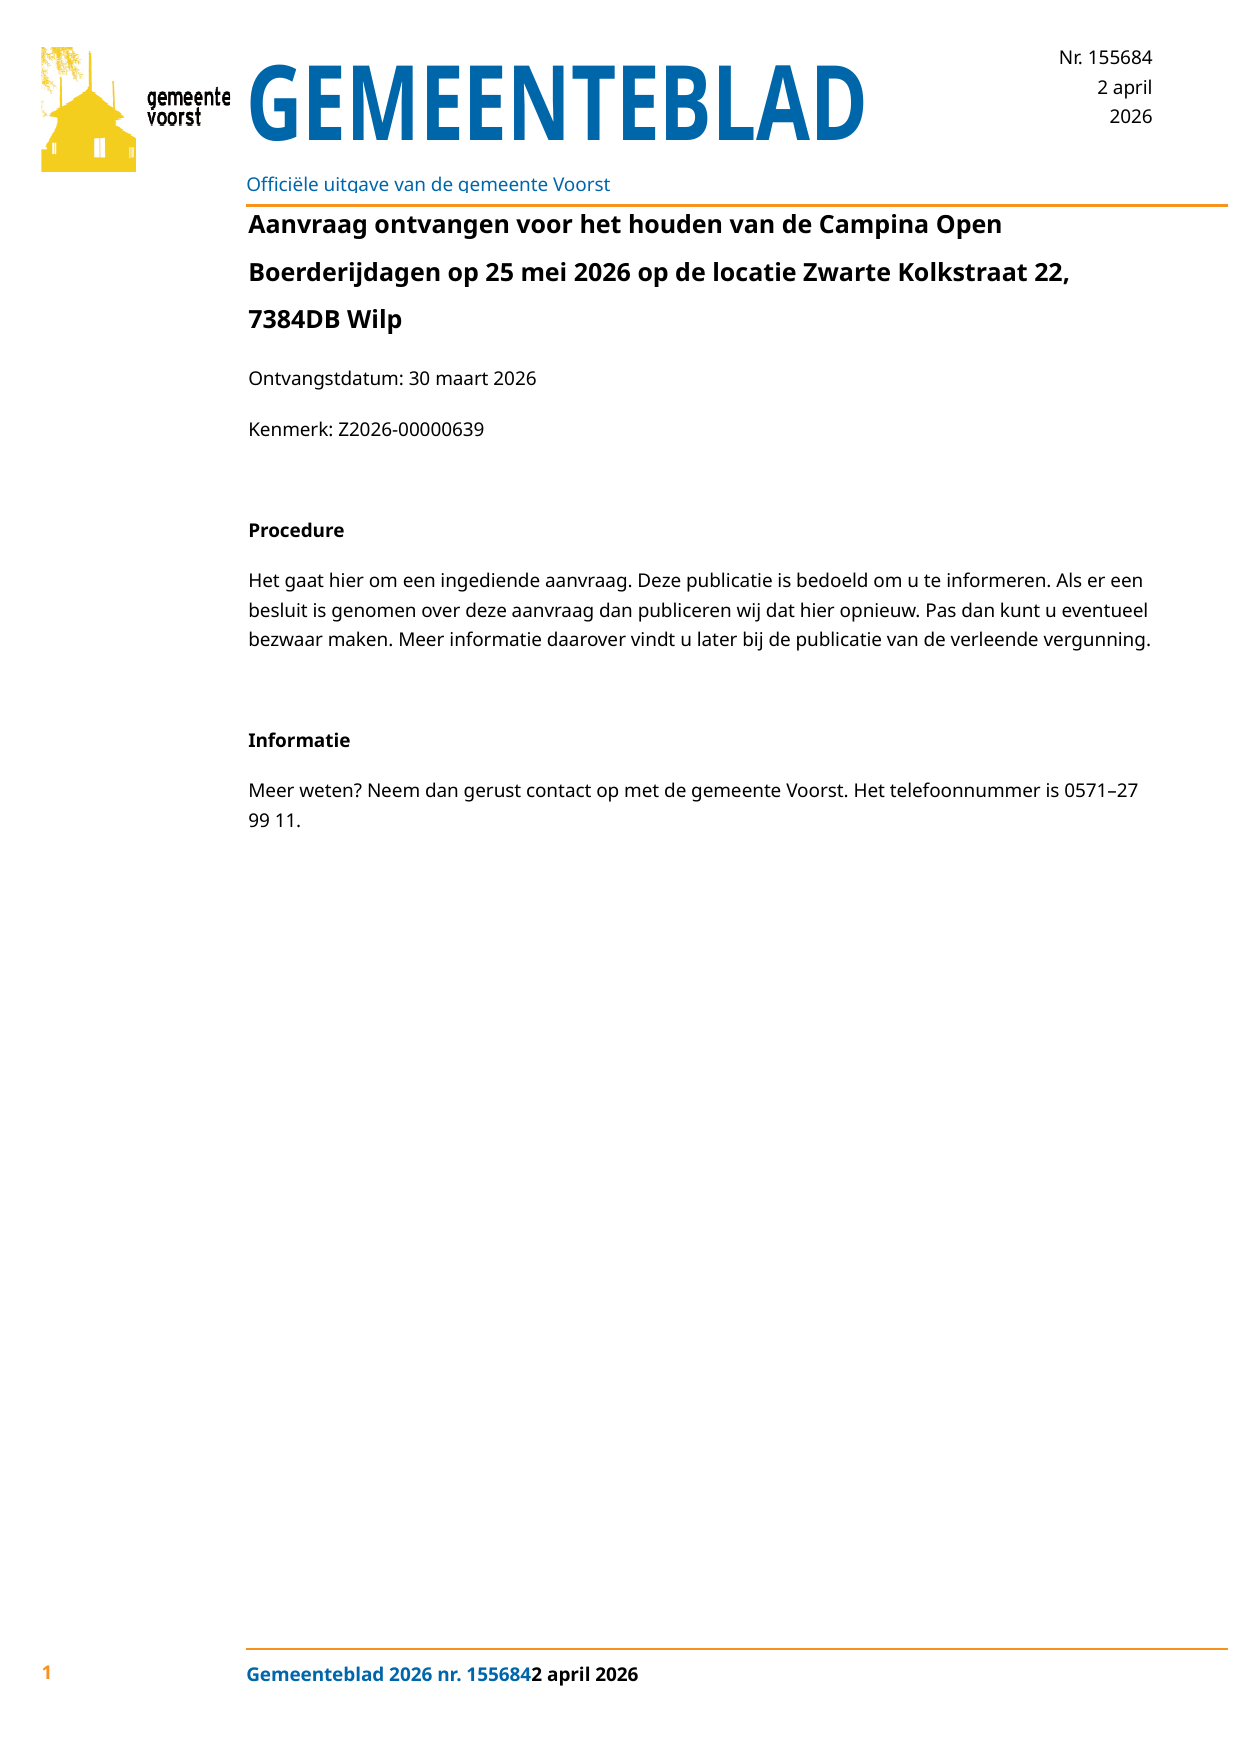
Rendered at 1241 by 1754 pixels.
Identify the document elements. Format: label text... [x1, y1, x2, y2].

text Procedure [248, 517, 1152, 542]
text Ontvangstdatum: 30 maart 2026 [248, 366, 1152, 391]
text Kenmerk: Z2026-00000639 [248, 416, 1152, 442]
text Het gaat hier om een ingediende aanvraag. Deze publicatie is bedoeld om u te informeren. Als er een besluit is genomen over deze aanvraag dan publiceren wij dat hier opnieuw. Pas dan kunt u eventueel bezwaar maken. Meer informatie daarover vindt u later bij de publicatie van de verleende vergunning. [248, 567, 1152, 652]
picture [41, 47, 231, 172]
text Informatie [248, 727, 1152, 753]
text Meer weten? Neem dan gerust contact op met de gemeente Voorst. Het telefoonnummer is 0571–27 99 11. [248, 778, 1152, 833]
text Aanvraag ontvangen voor het houden van de Campina Open Boerderijdagen op 25 mei 2026 op de locatie Zwarte Kolkstraat 22, 7384DB Wilp [248, 207, 1152, 336]
